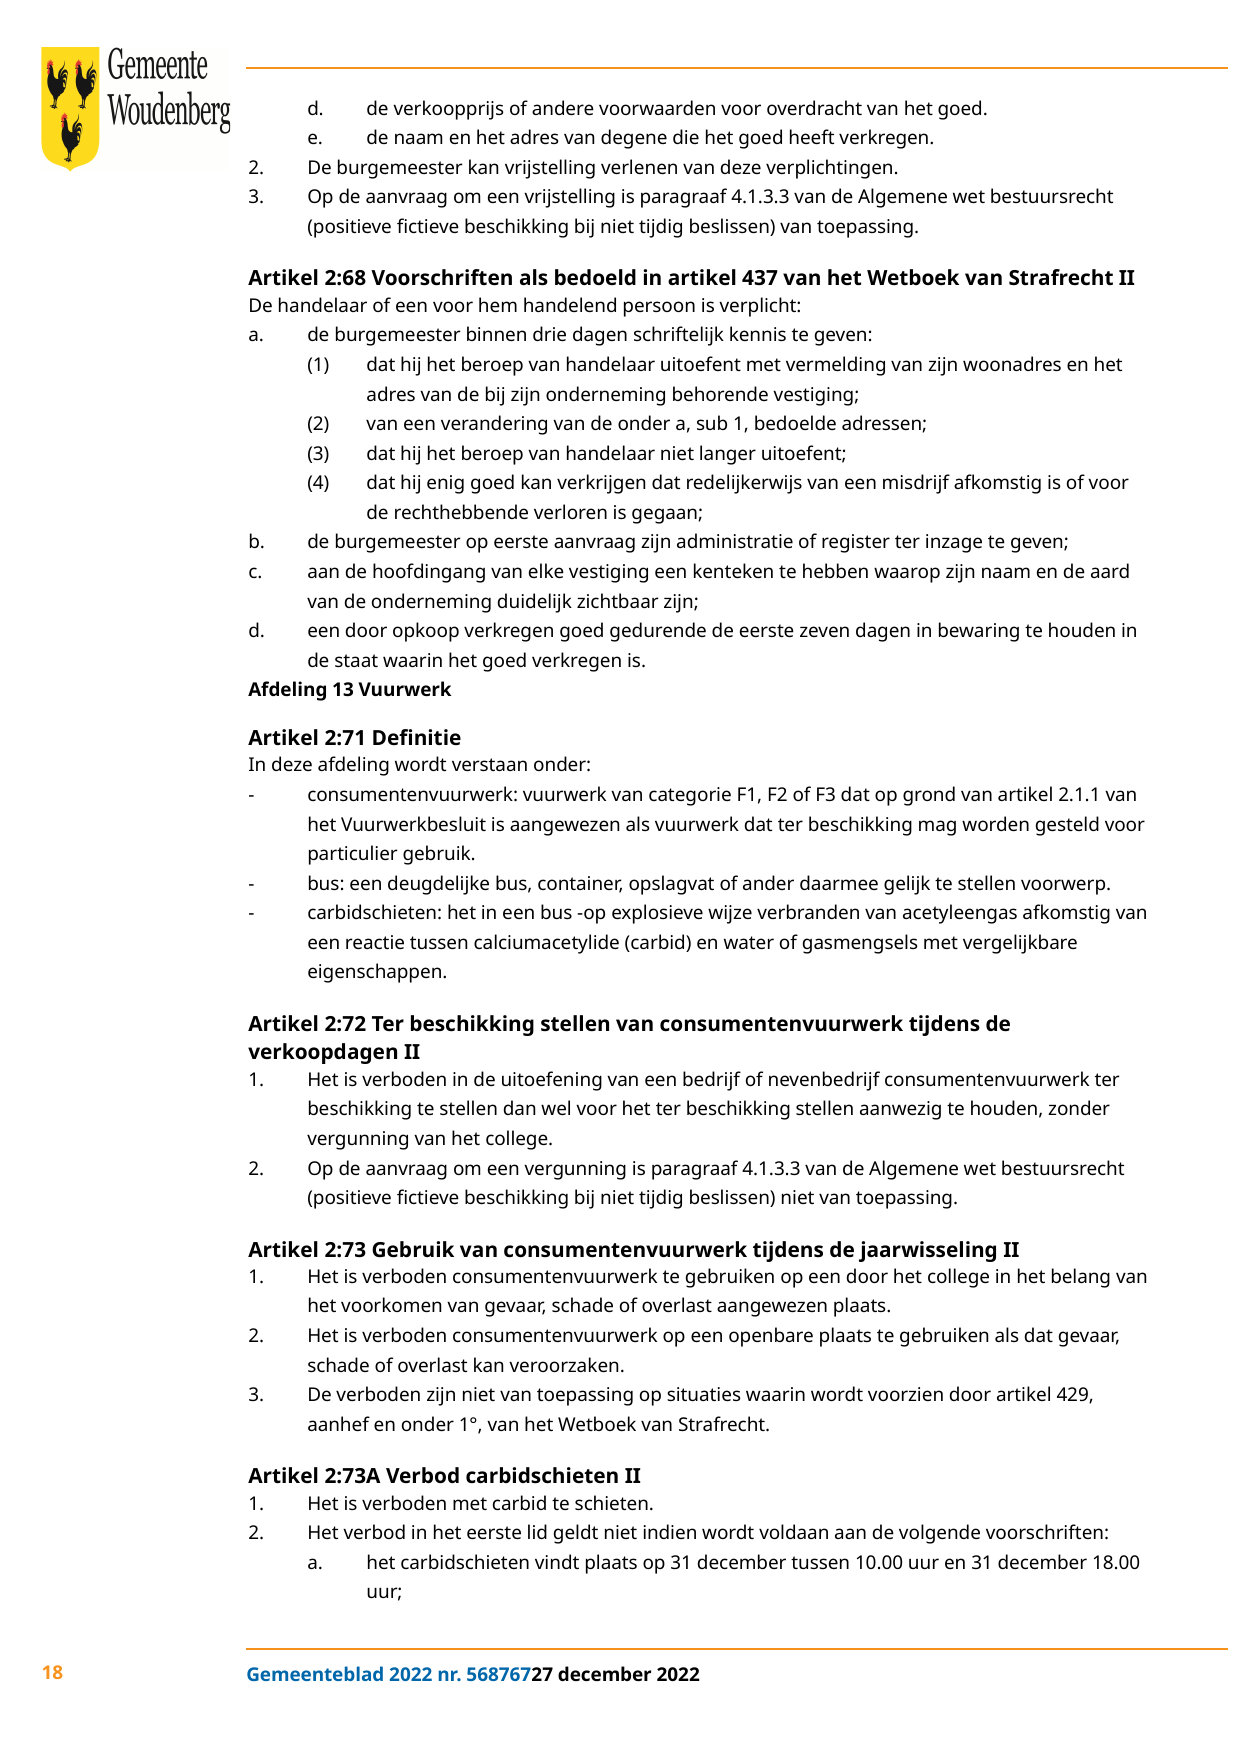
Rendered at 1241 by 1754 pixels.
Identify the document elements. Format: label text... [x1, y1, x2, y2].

list carbidschieten: het in een bus -op explosieve wijze verbranden van acetyleengas afkomstig van een reactie tussen calciumacetylide (carbid) en water of gasmengsels met vergelijkbare eigenschappen. [248, 899, 1152, 984]
text Afdeling 13 Vuurwerk [248, 677, 1152, 702]
list van een verandering van de onder a, sub 1, bedoelde adressen; [307, 410, 1152, 436]
list dat hij het beroep van handelaar uitoefent met vermelding van zijn woonadres en het adres van de bij zijn onderneming behorende vestiging; [307, 351, 1152, 406]
list Het is verboden consumentenvuurwerk te gebruiken op een door het college in het belang van het voorkomen van gevaar, schade of overlast aangewezen plaats. [248, 1263, 1152, 1318]
list Het verbod in het eerste lid geldt niet indien wordt voldaan aan de volgende voorschriften: [248, 1519, 1152, 1545]
text Artikel 2:73 Gebruik van consumentenvuurwerk tijdens de jaarwisseling II [248, 1235, 1152, 1263]
text De handelaar of een voor hem handelend persoon is verplicht: [248, 292, 1152, 318]
list De burgemeester kan vrijstelling verlenen van deze verplichtingen. [248, 154, 1152, 180]
text In deze afdeling wordt verstaan onder: [248, 752, 1152, 777]
picture [41, 47, 231, 172]
list Op de aanvraag om een vrijstelling is paragraaf 4.1.3.3 van de Algemene wet bestuursrecht (positieve fictieve beschikking bij niet tijdig beslissen) van toepassing. [248, 183, 1152, 239]
list bus: een deugdelijke bus, container, opslagvat of ander daarmee gelijk te stellen voorwerp. [248, 870, 1152, 896]
list de burgemeester op eerste aanvraag zijn administratie of register ter inzage te geven; [248, 529, 1152, 554]
list Op de aanvraag om een vergunning is paragraaf 4.1.3.3 van de Algemene wet bestuursrecht (positieve fictieve beschikking bij niet tijdig beslissen) niet van toepassing. [248, 1155, 1152, 1210]
list aan de hoofdingang van elke vestiging een kenteken te hebben waarop zijn naam en de aard van de onderneming duidelijk zichtbaar zijn; [248, 558, 1152, 613]
list Het is verboden met carbid te schieten. [248, 1490, 1152, 1516]
list De verboden zijn niet van toepassing op situaties waarin wordt voorzien door artikel 429, aanhef en onder 1°, van het Wetboek van Strafrecht. [248, 1381, 1152, 1437]
list Het is verboden consumentenvuurwerk op een openbare plaats te gebruiken als dat gevaar, schade of overlast kan veroorzaken. [248, 1322, 1152, 1378]
list consumentenvuurwerk: vuurwerk van categorie F1, F2 of F3 dat op grond van artikel 2.1.1 van het Vuurwerkbesluit is aangewezen als vuurwerk dat ter beschikking mag worden gesteld voor particulier gebruik. [248, 781, 1152, 866]
list Het is verboden in de uitoefening van een bedrijf of nevenbedrijf consumentenvuurwerk ter beschikking te stellen dan wel voor het ter beschikking stellen aanwezig te houden, zonder vergunning van het college. [248, 1066, 1152, 1151]
list de burgemeester binnen drie dagen schriftelijk kennis te geven: [248, 322, 1152, 347]
list een door opkoop verkregen goed gedurende de eerste zeven dagen in bewaring te houden in de staat waarin het goed verkregen is. [248, 617, 1152, 673]
list de verkoopprijs of andere voorwaarden voor overdracht van het goed. [307, 95, 1152, 121]
list dat hij het beroep van handelaar niet langer uitoefent; [307, 440, 1152, 466]
list de naam en het adres van degene die het goed heeft verkregen. [307, 124, 1152, 150]
text Artikel 2:68 Voorschriften als bedoeld in artikel 437 van het Wetboek van Strafrecht II [248, 263, 1152, 292]
list dat hij enig goed kan verkrijgen dat redelijkerwijs van een misdrijf afkomstig is of voor de rechthebbende verloren is gegaan; [307, 469, 1152, 525]
text Artikel 2:71 Definitie [248, 723, 1152, 752]
list het carbidschieten vindt plaats op 31 december tussen 10.00 uur en 31 december 18.00 uur; [307, 1549, 1152, 1604]
text Artikel 2:73A Verbod carbidschieten II [248, 1461, 1152, 1490]
text Artikel 2:72 Ter beschikking stellen van consumentenvuurwerk tijdens de verkoopdagen II [248, 1009, 1152, 1066]
